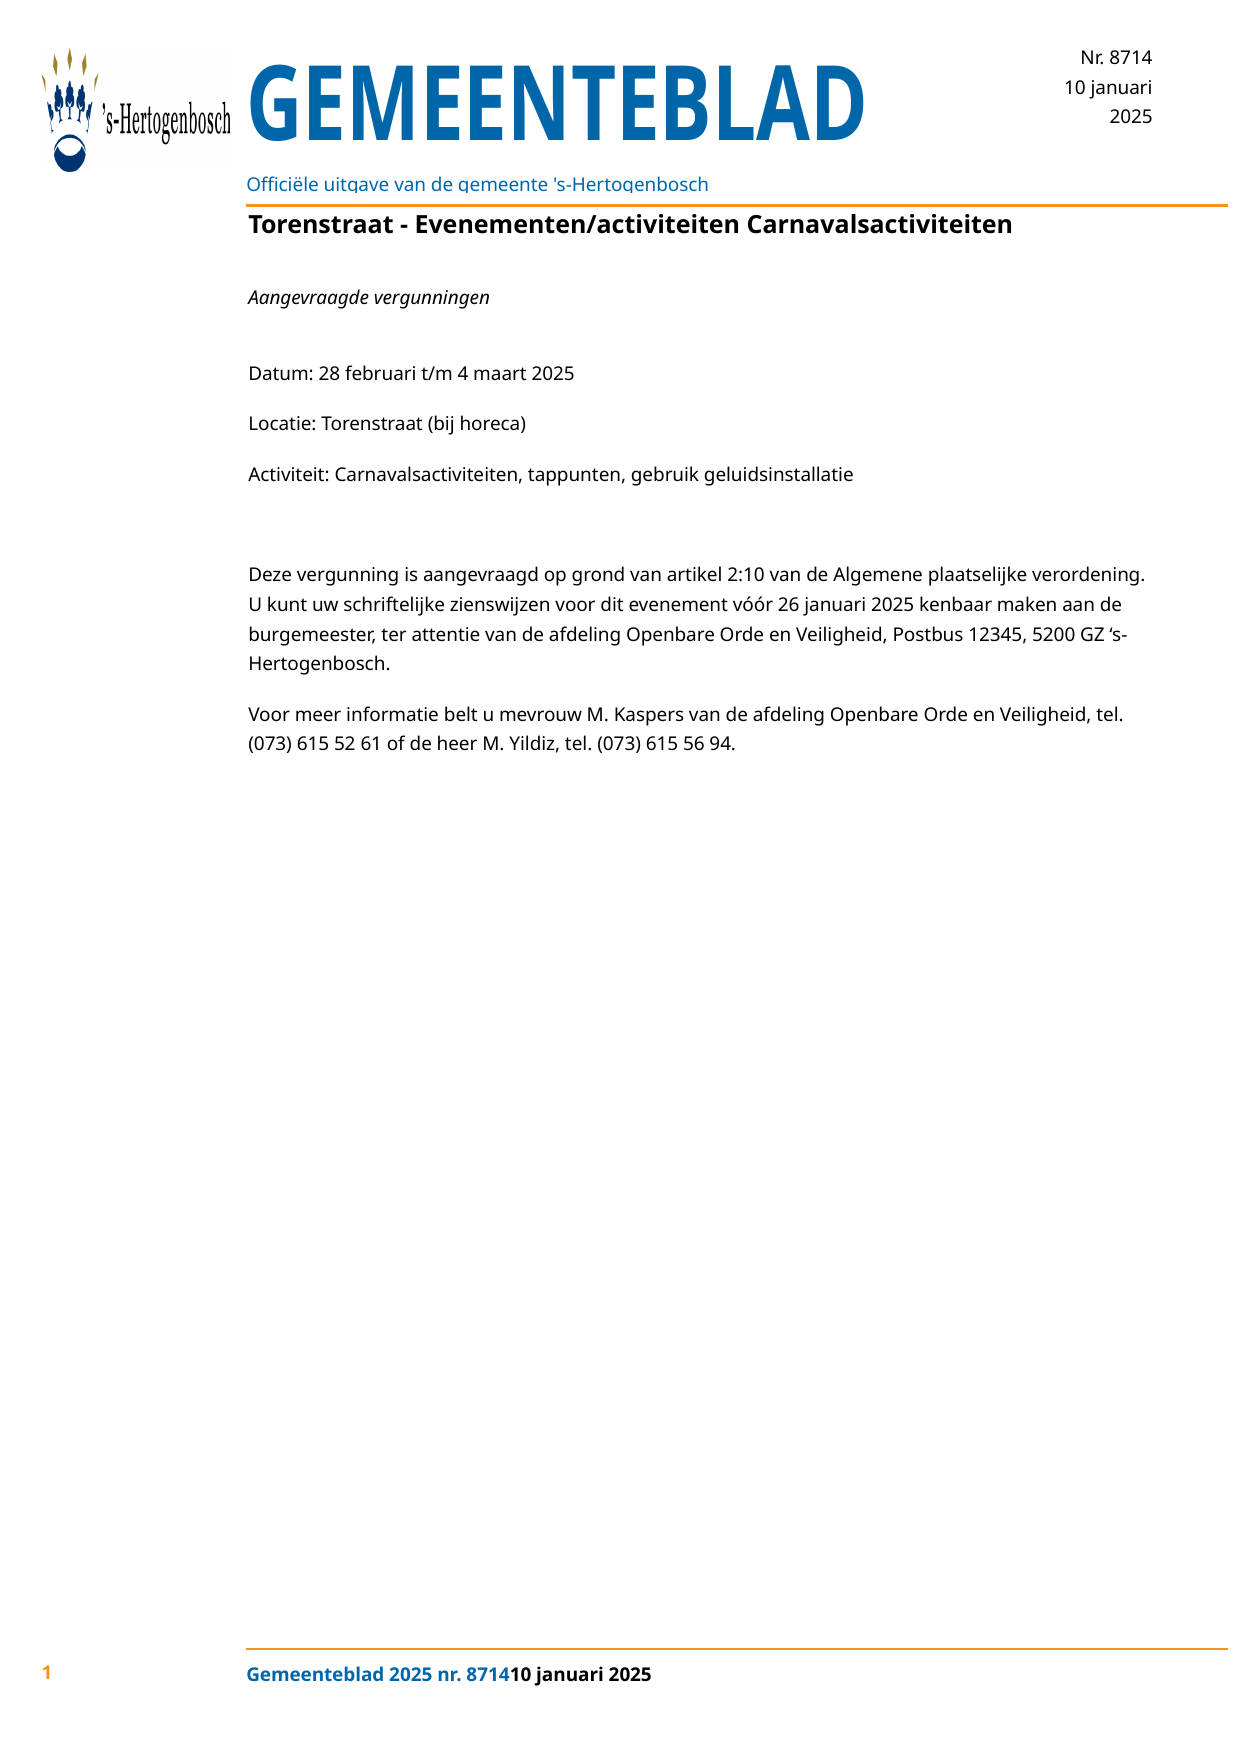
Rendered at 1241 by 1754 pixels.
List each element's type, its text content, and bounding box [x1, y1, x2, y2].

text Datum: 28 februari t/m 4 maart 2025 [248, 360, 1152, 386]
text Aangevraagde vergunningen [248, 284, 1152, 309]
text Locatie: Torenstraat (bij horeca) [248, 410, 1152, 436]
text Activiteit: Carnavalsactiviteiten, tappunten, gebruik geluidsinstallatie [248, 461, 1152, 487]
text Voor meer informatie belt u mevrouw M. Kaspers van de afdeling Openbare Orde en Veiligheid, tel. (073) 615 52 61 of de heer M. Yildiz, tel. (073) 615 56 94. [248, 701, 1152, 756]
text Deze vergunning is aangevraagd op grond van artikel 2:10 van de Algemene plaatselijke verordening. U kunt uw schriftelijke zienswijzen voor dit evenement vóór 26 januari 2025 kenbaar maken aan de burgemeester, ter attentie van de afdeling Openbare Orde en Veiligheid, Postbus 12345, 5200 GZ ‘s-Hertogenbosch. [248, 562, 1152, 676]
picture [41, 47, 231, 172]
text Torenstraat - Evenementen/activiteiten Carnavalsactiviteiten [248, 207, 1152, 241]
